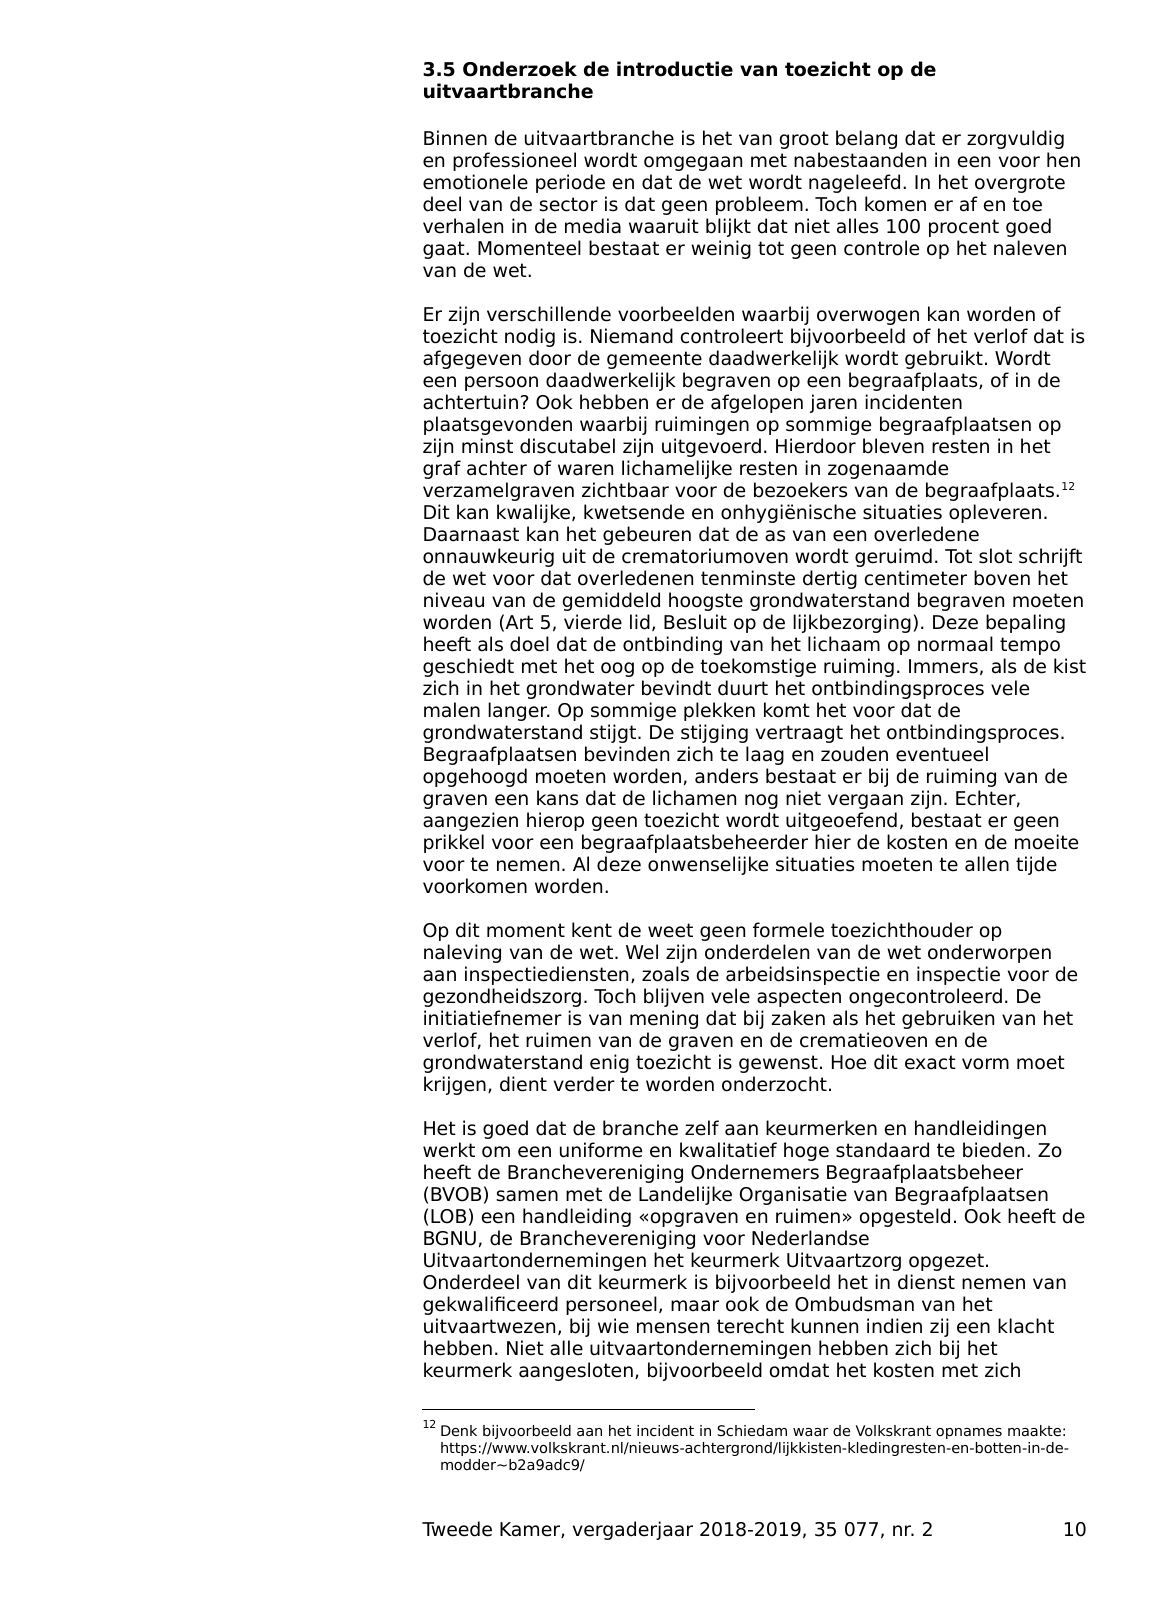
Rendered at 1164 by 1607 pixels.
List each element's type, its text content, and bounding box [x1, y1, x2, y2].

text Op dit moment kent de weet geen formele toezichthouder op naleving van de wet. Wel zijn onderdelen van de wet onderworpen aan inspectiediensten, zoals de arbeidsinspectie en inspectie voor de gezondheidszorg. Toch blijven vele aspecten ongecontroleerd. De initiatiefnemer is van mening dat bij zaken als het gebruiken van het verlof, het ruimen van de graven en de crematieoven en de grondwaterstand enig toezicht is gewenst. Hoe dit exact vorm moet krijgen, dient verder te worden onderzocht. [422, 920, 1087, 1096]
text Denk bijvoorbeeld aan het incident in Schiedam waar de Volkskrant opnames maakte: https://www.volkskrant.nl/nieuws-achtergrond/lijkkisten-kledingresten-en-botten-in-de-modder~b2a9adc9/ [422, 1418, 1087, 1474]
text Er zijn verschillende voorbeelden waarbij overwogen kan worden of toezicht nodig is. Niemand controleert bijvoorbeeld of het verlof dat is afgegeven door de gemeente daadwerkelijk wordt gebruikt. Wordt een persoon daadwerkelijk begraven op een begraafplaats, of in de achtertuin? Ook hebben er de afgelopen jaren incidenten plaatsgevonden waarbij ruimingen op sommige begraafplaatsen op zijn minst discutabel zijn uitgevoerd. Hierdoor bleven resten in het graf achter of waren lichamelijke resten in zogenaamde verzamelgraven zichtbaar voor de bezoekers van de begraafplaats. Dit kan kwalijke, kwetsende en onhygiënische situaties opleveren. Daarnaast kan het gebeuren dat de as van een overledene onnauwkeurig uit de crematoriumoven wordt geruimd. Tot slot schrijft de wet voor dat overledenen tenminste dertig centimeter boven het niveau van de gemiddeld hoogste grondwaterstand begraven moeten worden (Art 5, vierde lid, Besluit op de lijkbezorging). Deze bepaling heeft als doel dat de ontbinding van het lichaam op normaal tempo geschiedt met het oog op de toekomstige ruiming. Immers, als de kist zich in het grondwater bevindt duurt het ontbindingsproces vele malen langer. Op sommige plekken komt het voor dat de grondwaterstand stijgt. De stijging vertraagt het ontbindingsproces. Begraafplaatsen bevinden zich te laag en zouden eventueel opgehoogd moeten worden, anders bestaat er bij de ruiming van de graven een kans dat de lichamen nog niet vergaan zijn. Echter, aangezien hierop geen toezicht wordt uitgeoefend, bestaat er geen prikkel voor een begraafplaatsbeheerder hier de kosten en de moeite voor te nemen. Al deze onwenselijke situaties moeten te allen tijde voorkomen worden. [422, 304, 1087, 897]
text Binnen de uitvaartbranche is het van groot belang dat er zorgvuldig en professioneel wordt omgegaan met nabestaanden in een voor hen emotionele periode en dat de wet wordt nageleefd. In het overgrote deel van de sector is dat geen probleem. Toch komen er af en toe verhalen in de media waaruit blijkt dat niet alles 100 procent goed gaat. Momenteel bestaat er weinig tot geen controle op het naleven van de wet. [422, 128, 1087, 282]
subtitle 3.5 Onderzoek de introductie van toezicht op de uitvaartbranche [422, 59, 1087, 103]
text Het is goed dat de branche zelf aan keurmerken en handleidingen werkt om een uniforme en kwalitatief hoge standaard te bieden. Zo heeft de Branchevereniging Ondernemers Begraafplaatsbeheer (BVOB) samen met de Landelijke Organisatie van Begraafplaatsen (LOB) een handleiding «opgraven en ruimen» opgesteld. Ook heeft de BGNU, de Branchevereniging voor Nederlandse Uitvaartondernemingen het keurmerk Uitvaartzorg opgezet. Onderdeel van dit keurmerk is bijvoorbeeld het in dienst nemen van gekwalificeerd personeel, maar ook de Ombudsman van het uitvaartwezen, bij wie mensen terecht kunnen indien zij een klacht hebben. Niet alle uitvaartondernemingen hebben zich bij het keurmerk aangesloten, bijvoorbeeld omdat het kosten met zich [422, 1118, 1087, 1381]
